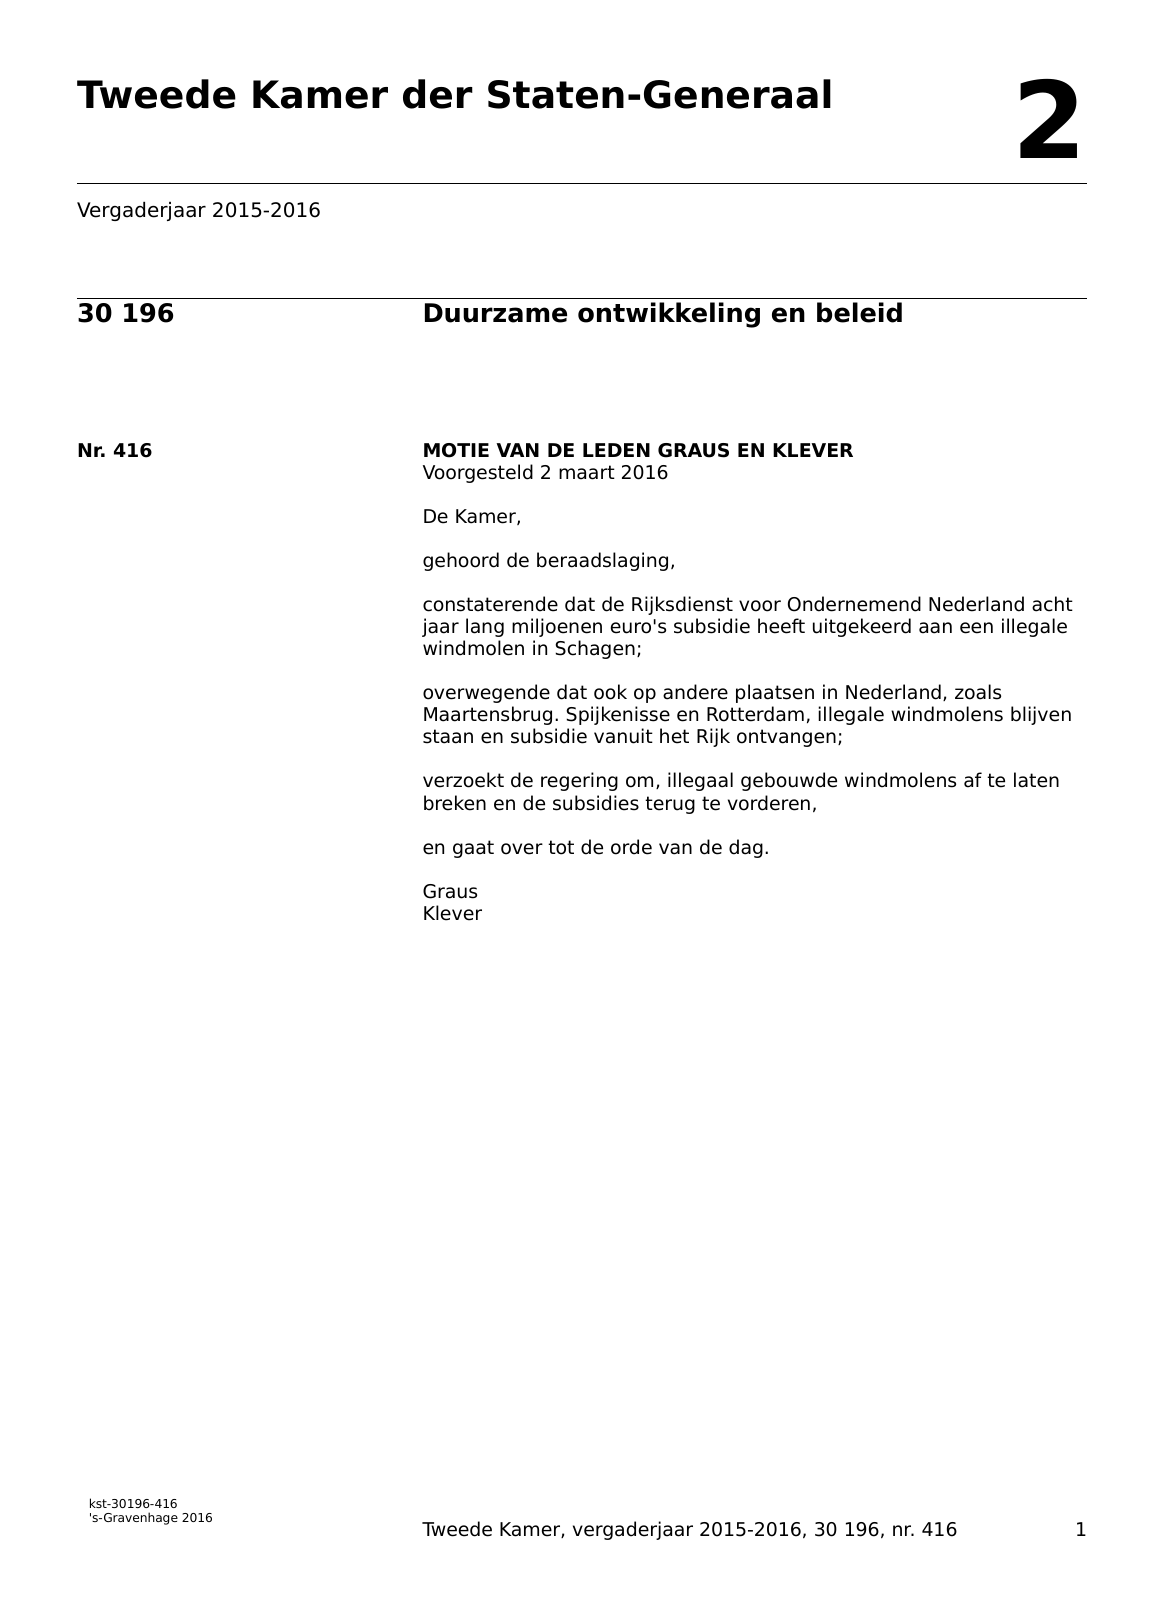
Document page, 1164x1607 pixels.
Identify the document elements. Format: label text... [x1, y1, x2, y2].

text verzoekt de regering om, illegaal gebouwde windmolens af te laten breken en de subsidies terug te vorderen, [422, 770, 1087, 814]
text Klever [422, 903, 1087, 925]
text overwegende dat ook op andere plaatsen in Nederland, zoals Maartensbrug. Spijkenisse en Rotterdam, illegale windmolens blijven staan en subsidie vanuit het Rijk ontvangen; [422, 682, 1087, 748]
text 's-Gravenhage 2016 [88, 1511, 323, 1525]
subtitle Nr. 416 MOTIE VAN DE LEDEN GRAUS EN KLEVER [77, 440, 1087, 462]
table_header Tweede Kamer der Staten-Generaal [77, 59, 886, 183]
text De Kamer, [422, 506, 1087, 528]
subtitle 30 196 Duurzame ontwikkeling en beleid [77, 299, 1087, 329]
text kst-30196-416 [88, 1497, 323, 1511]
text en gaat over tot de orde van de dag. [422, 837, 1087, 858]
table_header 2 [886, 59, 1087, 183]
table_cell Vergaderjaar 2015-2016 [77, 184, 1087, 298]
text Voorgesteld 2 maart 2016 [422, 462, 1087, 484]
text gehoord de beraadslaging, [422, 550, 1087, 572]
text Graus [422, 881, 1087, 903]
text constaterende dat de Rijksdienst voor Ondernemend Nederland acht jaar lang miljoenen euro's subsidie heeft uitgekeerd aan een illegale windmolen in Schagen; [422, 594, 1087, 660]
